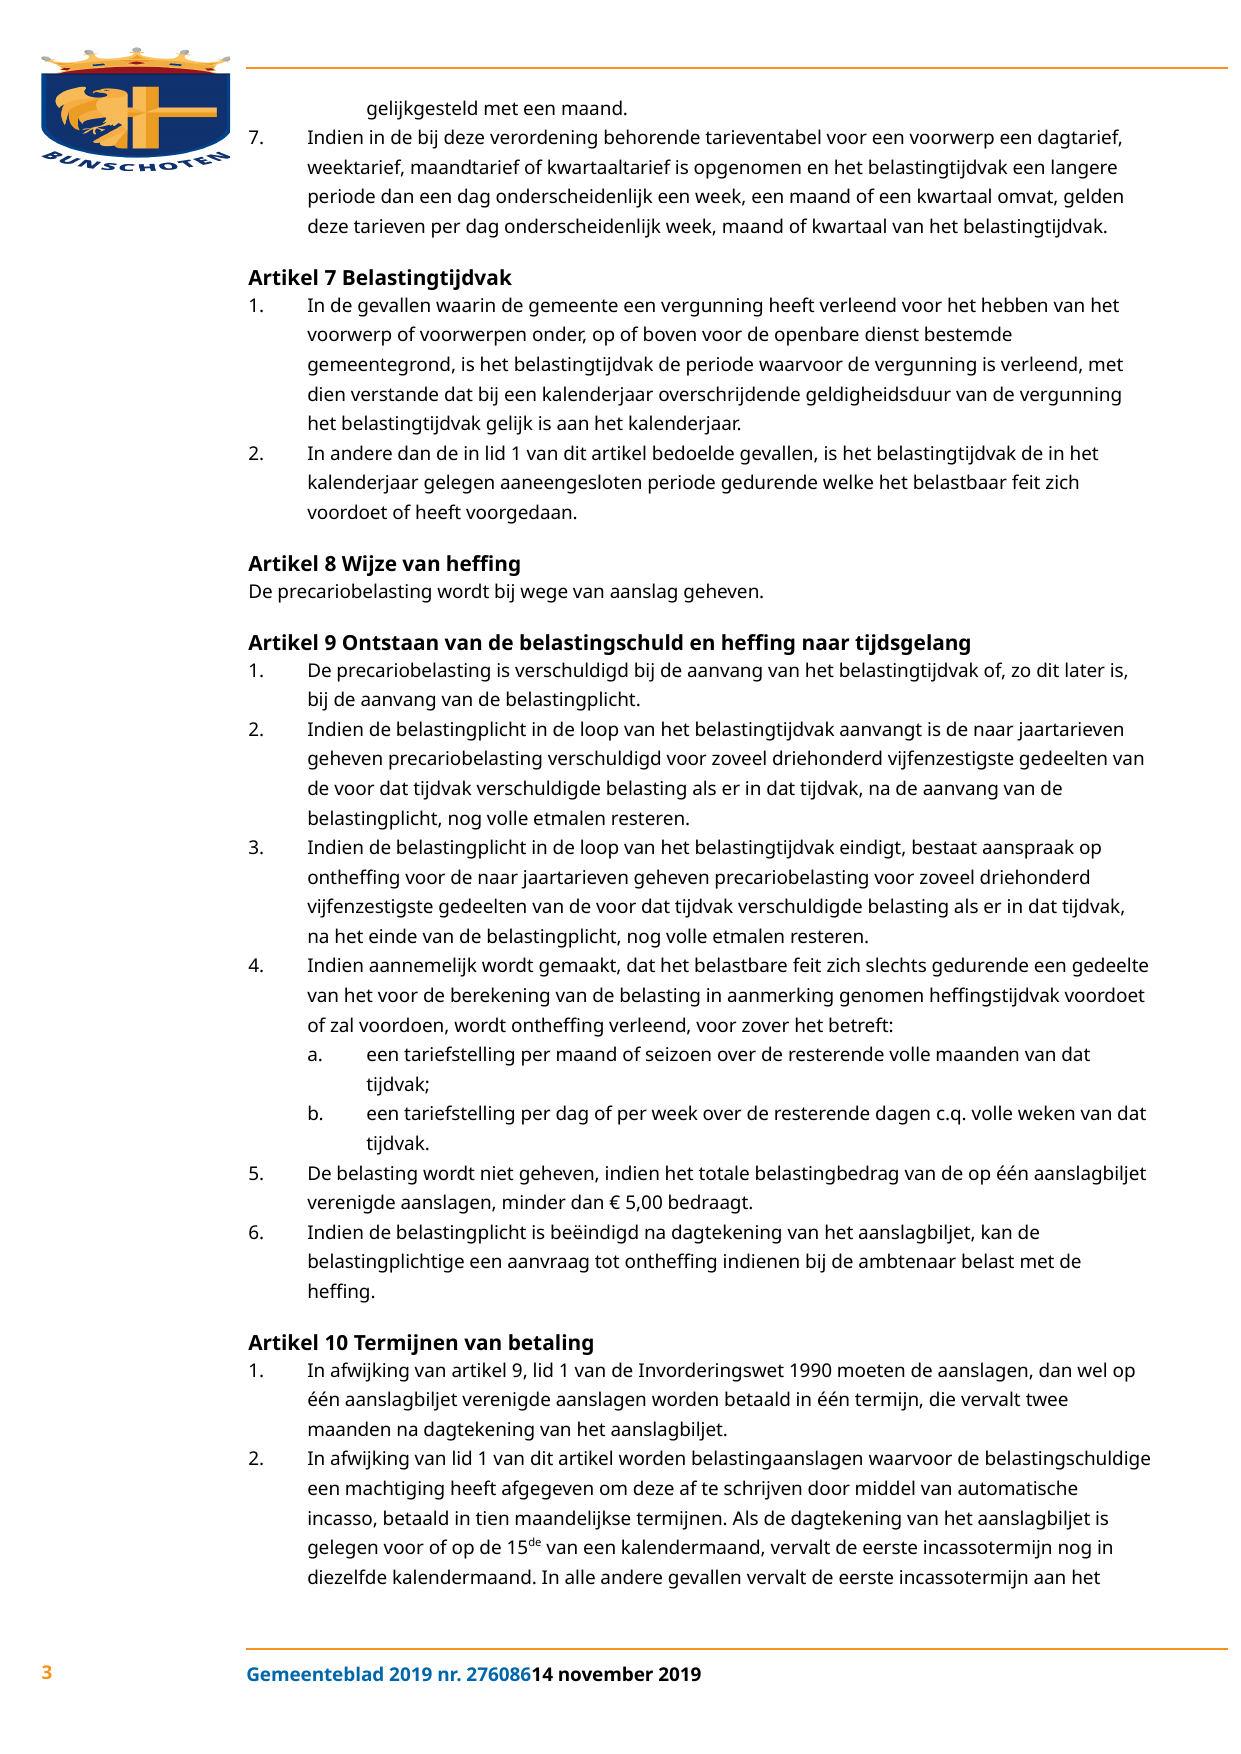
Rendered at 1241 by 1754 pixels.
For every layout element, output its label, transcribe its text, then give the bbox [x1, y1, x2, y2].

list In afwijking van lid 1 van dit artikel worden belastingaanslagen waarvoor de belastingschuldige een machtiging heeft afgegeven om deze af te schrijven door middel van automatische incasso, betaald in tien maandelijkse termijnen. Als de dagtekening van het aanslagbiljet is gelegen voor of op de 15de van een kalendermaand, vervalt de eerste incassotermijn nog in diezelfde kalendermaand. In alle andere gevallen vervalt de eerste incassotermijn aan het [248, 1446, 1152, 1590]
picture [41, 47, 231, 172]
list In afwijking van artikel 9, lid 1 van de Invorderingswet 1990 moeten de aanslagen, dan wel op één aanslagbiljet verenigde aanslagen worden betaald in één termijn, die vervalt twee maanden na dagtekening van het aanslagbiljet. [248, 1357, 1152, 1442]
list Indien aannemelijk wordt gemaakt, dat het belastbare feit zich slechts gedurende een gedeelte van het voor de berekening van de belasting in aanmerking genomen heffingstijdvak voordoet of zal voordoen, wordt ontheffing verleend, voor zover het betreft: [248, 953, 1152, 1037]
list Indien in de bij deze verordening behorende tarieventabel voor een voorwerp een dagtarief, weektarief, maandtarief of kwartaaltarief is opgenomen en het belastingtijdvak een langere periode dan een dag onderscheidenlijk een week, een maand of een kwartaal omvat, gelden deze tarieven per dag onderscheidenlijk week, maand of kwartaal van het belastingtijdvak. [248, 124, 1152, 239]
list De belasting wordt niet geheven, indien het totale belastingbedrag van de op één aanslagbiljet verenigde aanslagen, minder dan € 5,00 bedraagt. [248, 1160, 1152, 1215]
text Artikel 8 Wijze van heffing [248, 549, 1152, 578]
text De precariobelasting wordt bij wege van aanslag geheven. [248, 578, 1152, 604]
text Artikel 9 Ontstaan van de belastingschuld en heffing naar tijdsgelang [248, 628, 1152, 657]
list een tariefstelling per maand of seizoen over de resterende volle maanden van dat tijdvak; [307, 1041, 1152, 1097]
list Indien de belastingplicht in de loop van het belastingtijdvak eindigt, bestaat aanspraak op ontheffing voor de naar jaartarieven geheven precariobelasting voor zoveel driehonderd vijfenzestigste gedeelten van de voor dat tijdvak verschuldigde belasting als er in dat tijdvak, na het einde van de belastingplicht, nog volle etmalen resteren. [248, 834, 1152, 949]
list De precariobelasting is verschuldigd bij de aanvang van het belastingtijdvak of, zo dit later is, bij de aanvang van de belastingplicht. [248, 657, 1152, 712]
text Artikel 7 Belastingtijdvak [248, 263, 1152, 292]
list In de gevallen waarin de gemeente een vergunning heeft verleend voor het hebben van het voorwerp of voorwerpen onder, op of boven voor de openbare dienst bestemde gemeentegrond, is het belastingtijdvak de periode waarvoor de vergunning is verleend, met dien verstande dat bij een kalenderjaar overschrijdende geldigheidsduur van de vergunning het belastingtijdvak gelijk is aan het kalenderjaar. [248, 292, 1152, 436]
list In andere dan de in lid 1 van dit artikel bedoelde gevallen, is het belastingtijdvak de in het kalenderjaar gelegen aaneengesloten periode gedurende welke het belastbaar feit zich voordoet of heeft voorgedaan. [248, 440, 1152, 525]
list Indien de belastingplicht is beëindigd na dagtekening van het aanslagbiljet, kan de belastingplichtige een aanvraag tot ontheffing indienen bij de ambtenaar belast met de heffing. [248, 1219, 1152, 1304]
list een tariefstelling per dag of per week over de resterende dagen c.q. volle weken van dat tijdvak. [307, 1101, 1152, 1156]
list gelijkgesteld met een maand. [307, 95, 1152, 121]
list Indien de belastingplicht in de loop van het belastingtijdvak aanvangt is de naar jaartarieven geheven precariobelasting verschuldigd voor zoveel driehonderd vijfenzestigste gedeelten van de voor dat tijdvak verschuldigde belasting als er in dat tijdvak, na de aanvang van de belastingplicht, nog volle etmalen resteren. [248, 716, 1152, 830]
text Artikel 10 Termijnen van betaling [248, 1328, 1152, 1357]
